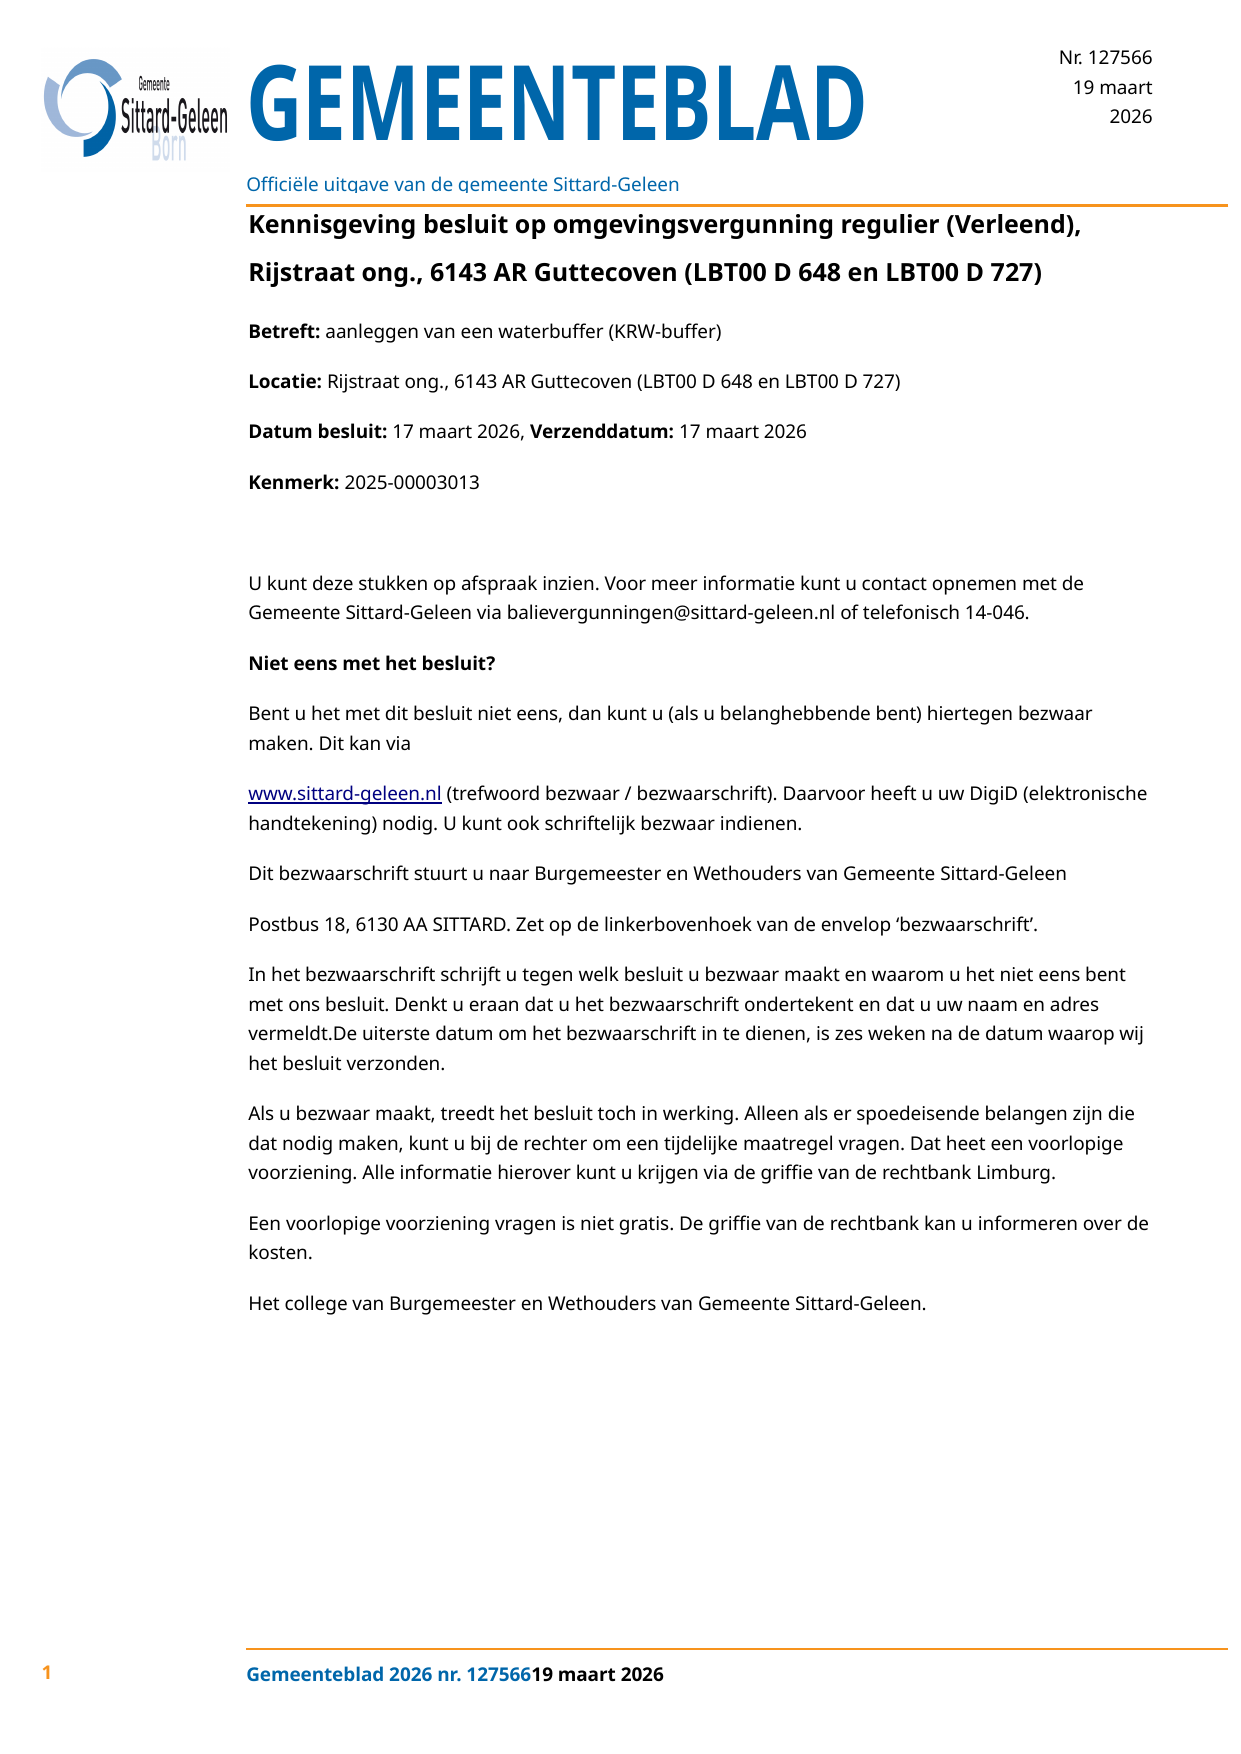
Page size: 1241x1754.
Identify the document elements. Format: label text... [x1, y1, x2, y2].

text Kenmerk: 2025-00003013 [248, 469, 1152, 495]
text U kunt deze stukken op afspraak inzien. Voor meer informatie kunt u contact opnemen met de Gemeente Sittard-Geleen via balievergunningen@sittard-geleen.nl of telefonisch 14-046. [248, 570, 1152, 625]
text Kennisgeving besluit op omgevingsvergunning regulier (Verleend), Rijstraat ong., 6143 AR Guttecoven (LBT00 D 648 en LBT00 D 727) [248, 207, 1152, 288]
text Als u bezwaar maakt, treedt het besluit toch in werking. Alleen als er spoedeisende belangen zijn die dat nodig maken, kunt u bij de rechter om een tijdelijke maatregel vragen. Dat heet een voorlopige voorziening. Alle informatie hierover kunt u krijgen via de griffie van de rechtbank Limburg. [248, 1100, 1152, 1185]
text Bent u het met dit besluit niet eens, dan kunt u (als u belanghebbende bent) hiertegen bezwaar maken. Dit kan via [248, 700, 1152, 756]
picture [41, 47, 231, 172]
text Datum besluit: 17 maart 2026, Verzenddatum: 17 maart 2026 [248, 419, 1152, 444]
text Betreft: aanleggen van een waterbuffer (KRW-buffer) [248, 318, 1152, 344]
text Postbus 18, 6130 AA SITTARD. Zet op de linkerbovenhoek van de envelop ‘bezwaarschrift’. [248, 911, 1152, 937]
text Dit bezwaarschrift stuurt u naar Burgemeester en Wethouders van Gemeente Sittard-Geleen [248, 860, 1152, 886]
text www.sittard-geleen.nl (trefwoord bezwaar / bezwaarschrift). Daarvoor heeft u uw DigiD (elektronische handtekening) nodig. U kunt ook schriftelijk bezwaar indienen. [248, 780, 1152, 836]
text Een voorlopige voorziening vragen is niet gratis. De griffie van de rechtbank kan u informeren over de kosten. [248, 1210, 1152, 1265]
text Het college van Burgemeester en Wethouders van Gemeente Sittard-Geleen. [248, 1290, 1152, 1316]
text Niet eens met het besluit? [248, 650, 1152, 676]
text In het bezwaarschrift schrijft u tegen welk besluit u bezwaar maakt en waarom u het niet eens bent met ons besluit. Denkt u eraan dat u het bezwaarschrift ondertekent en dat u uw naam en adres vermeldt.De uiterste datum om het bezwaarschrift in te dienen, is zes weken na de datum waarop wij het besluit verzonden. [248, 961, 1152, 1076]
text Locatie: Rijstraat ong., 6143 AR Guttecoven (LBT00 D 648 en LBT00 D 727) [248, 368, 1152, 394]
